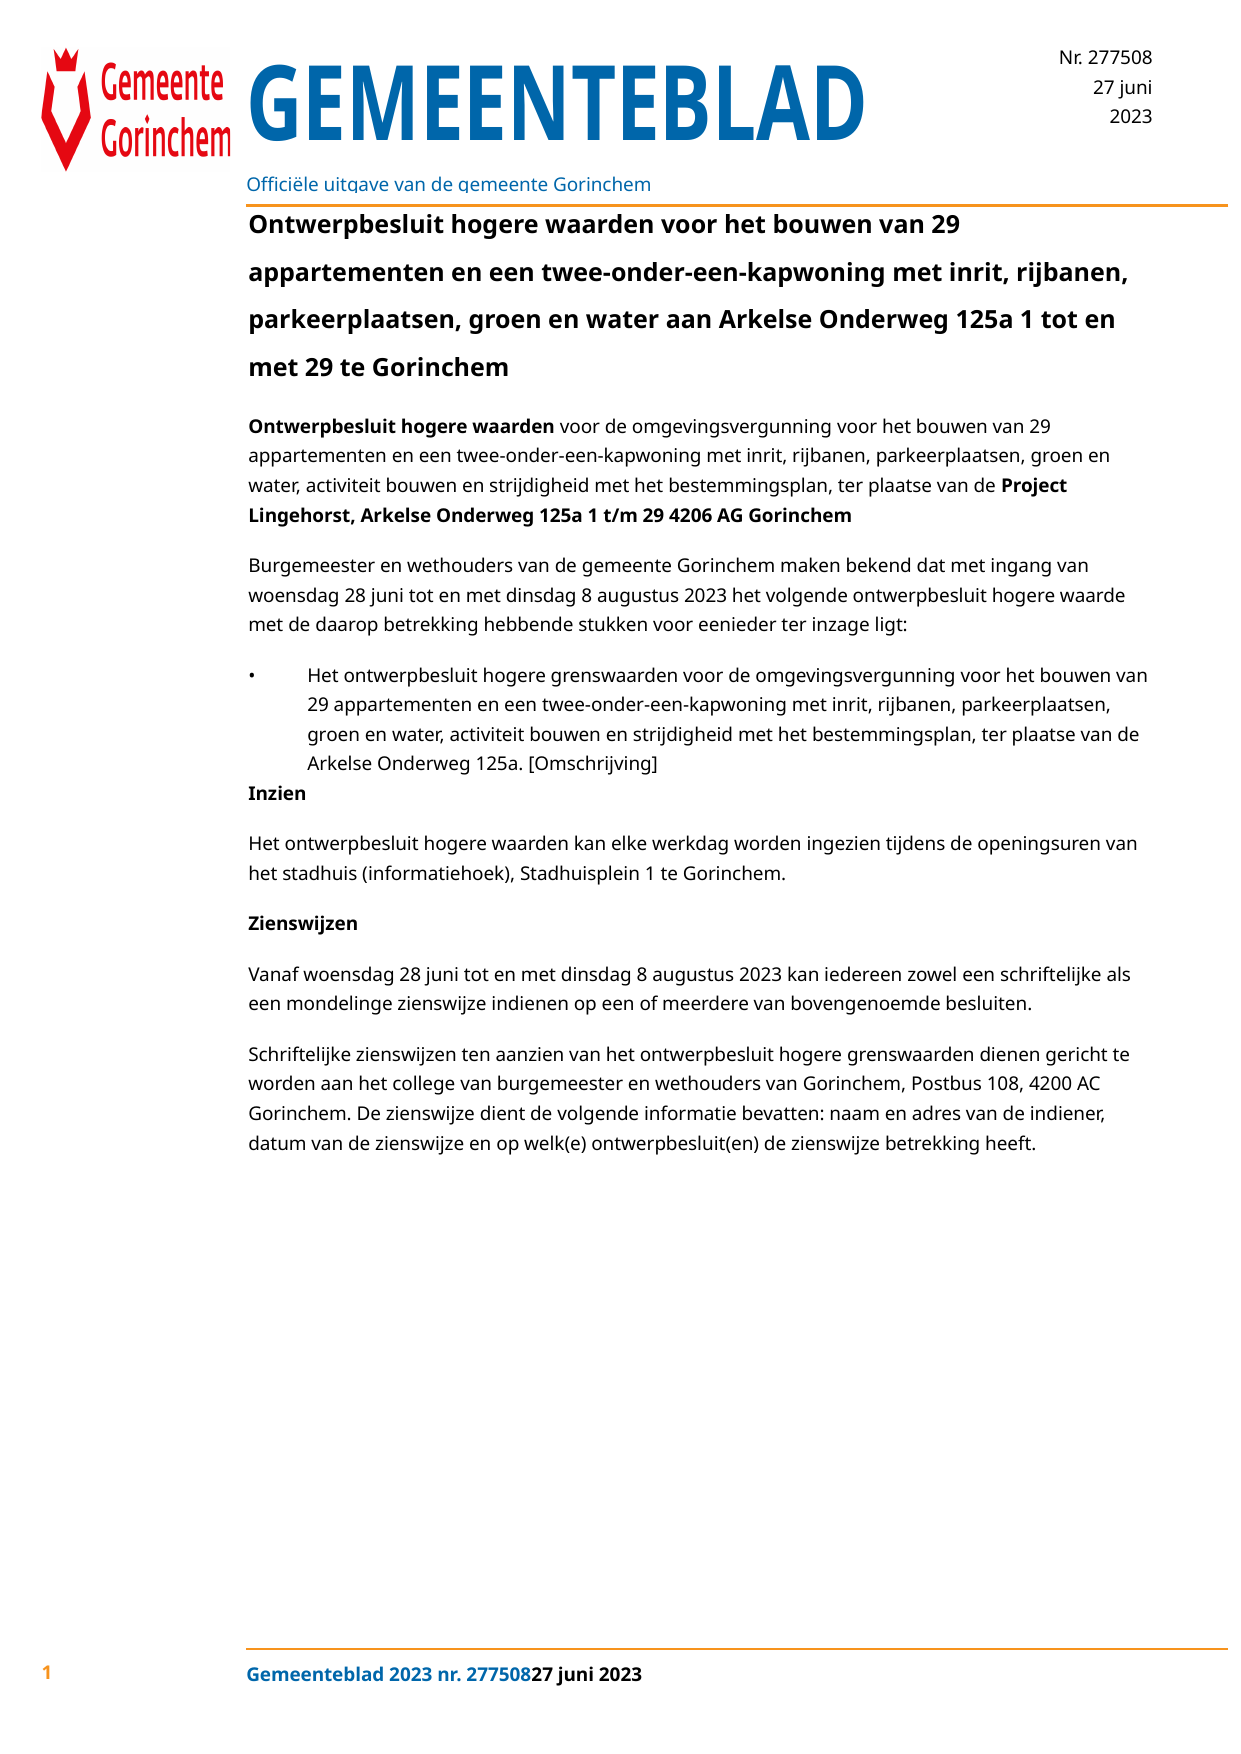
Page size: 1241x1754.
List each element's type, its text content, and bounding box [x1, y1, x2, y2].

text Het ontwerpbesluit hogere waarden kan elke werkdag worden ingezien tijdens de openingsuren van het stadhuis (informatiehoek), Stadhuisplein 1 te Gorinchem. [248, 831, 1152, 886]
text Burgemeester en wethouders van de gemeente Gorinchem maken bekend dat met ingang van woensdag 28 juni tot en met dinsdag 8 augustus 2023 het volgende ontwerpbesluit hogere waarde met de daarop betrekking hebbende stukken voor eenieder ter inzage ligt: [248, 552, 1152, 637]
picture [41, 47, 231, 172]
text Ontwerpbesluit hogere waarden voor de omgevingsvergunning voor het bouwen van 29 appartementen en een twee-onder-een-kapwoning met inrit, rijbanen, parkeerplaatsen, groen en water, activiteit bouwen en strijdigheid met het bestemmingsplan, ter plaatse van de Project Lingehorst, Arkelse Onderweg 125a 1 t/m 29 4206 AG Gorinchem [248, 413, 1152, 528]
text Schriftelijke zienswijzen ten aanzien van het ontwerpbesluit hogere grenswaarden dienen gericht te worden aan het college van burgemeester en wethouders van Gorinchem, Postbus 108, 4200 AC Gorinchem. De zienswijze dient de volgende informatie bevatten: naam en adres van de indiener, datum van de zienswijze en op welk(e) ontwerpbesluit(en) de zienswijze betrekking heeft. [248, 1041, 1152, 1156]
list Het ontwerpbesluit hogere grenswaarden voor de omgevingsvergunning voor het bouwen van 29 appartementen en een twee-onder-een-kapwoning met inrit, rijbanen, parkeerplaatsen, groen en water, activiteit bouwen en strijdigheid met het bestemmingsplan, ter plaatse van de Arkelse Onderweg 125a. [Omschrijving] [248, 662, 1152, 776]
text Vanaf woensdag 28 juni tot en met dinsdag 8 augustus 2023 kan iedereen zowel een schriftelijke als een mondelinge zienswijze indienen op een of meerdere van bovengenoemde besluiten. [248, 961, 1152, 1016]
text Zienswijzen [248, 911, 1152, 936]
text Ontwerpbesluit hogere waarden voor het bouwen van 29 appartementen en een twee-onder-een-kapwoning met inrit, rijbanen, parkeerplaatsen, groen en water aan Arkelse Onderweg 125a 1 tot en met 29 te Gorinchem [248, 207, 1152, 384]
text Inzien [248, 780, 1152, 806]
